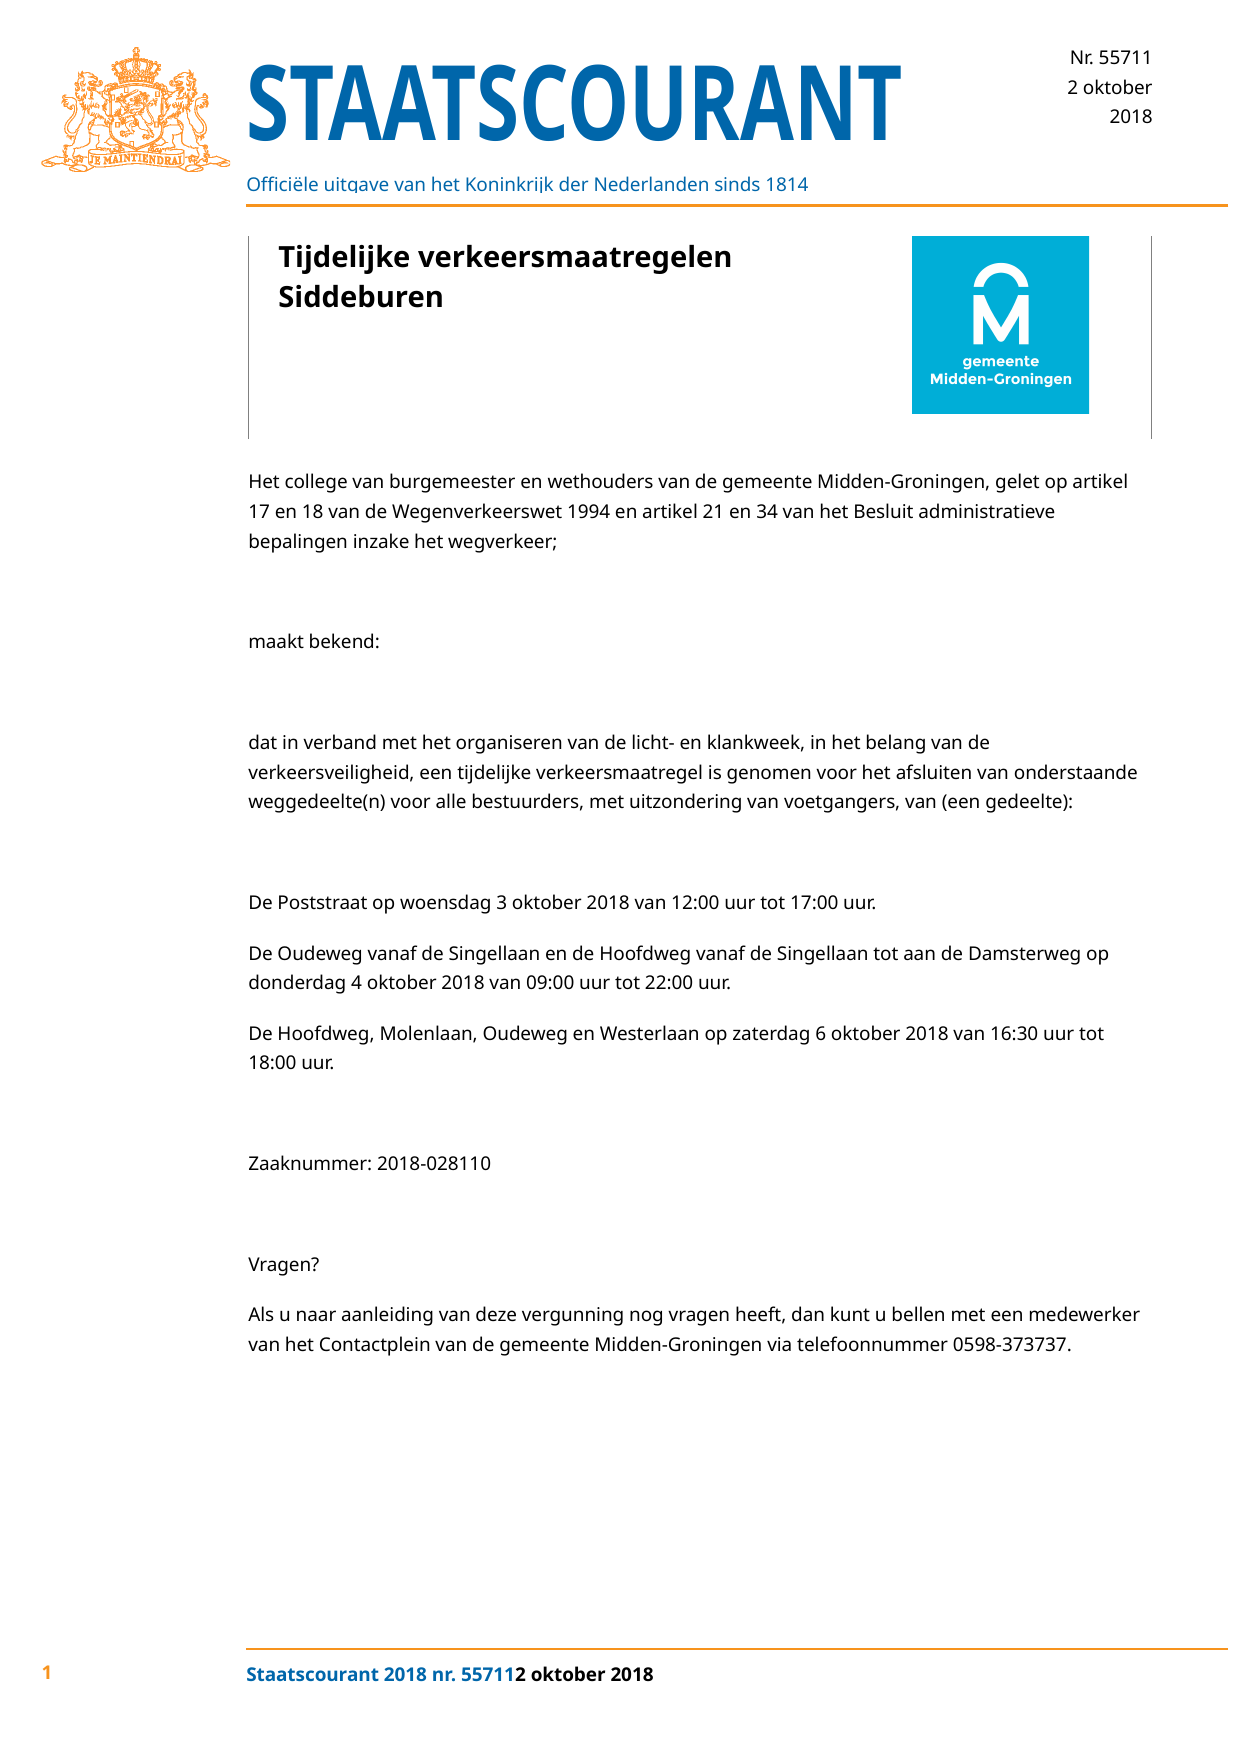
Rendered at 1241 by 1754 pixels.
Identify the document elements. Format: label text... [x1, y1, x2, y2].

table_header [850, 414, 1151, 439]
text Vragen? [248, 1251, 1152, 1277]
picture [964, 359, 971, 368]
text maakt bekend: [248, 629, 1152, 654]
picture [975, 264, 1027, 286]
text Zaaknummer: 2018-028110 [248, 1150, 1152, 1176]
table_header [850, 236, 912, 413]
text De Hoofdweg, Molenlaan, Oudeweg en Westerlaan op zaterdag 6 oktober 2018 van 16:30 uur tot 18:00 uur. [248, 1020, 1152, 1075]
text Het college van burgemeester en wethouders van de gemeente Midden-Groningen, gelet op artikel 17 en 18 van de Wegenverkeerswet 1994 en artikel 21 en 34 van het Besluit administratieve bepalingen inzake het wegverkeer; [248, 469, 1152, 553]
table_header [1090, 236, 1151, 413]
picture [1046, 377, 1052, 385]
picture [41, 47, 231, 172]
picture [983, 359, 989, 366]
text De Poststraat op woensdag 3 oktober 2018 van 12:00 uur tot 17:00 uur. [248, 889, 1152, 915]
table_header Tijdelijke verkeersmaatregelen Siddeburen [249, 236, 850, 439]
text De Oudeweg vanaf de Singellaan en de Hoofdweg vanaf de Singellaan tot aan de Damsterweg op donderdag 4 oktober 2018 van 09:00 uur tot 22:00 uur. [248, 940, 1152, 995]
picture [974, 296, 1028, 344]
text dat in verband met het organiseren van de licht- en klankweek, in het belang van de verkeersveiligheid, een tijdelijke verkeersmaatregel is genomen voor het afsluiten van onderstaande weggedeelte(n) voor alle bestuurders, met uitzondering van voetgangers, van (een gedeelte): [248, 729, 1152, 814]
text Als u naar aanleiding van deze vergunning nog vragen heeft, dan kunt u bellen met een medewerker van het Contactplein van de gemeente Midden-Groningen via telefoonnummer 0598-373737. [248, 1302, 1152, 1357]
picture [932, 374, 942, 383]
